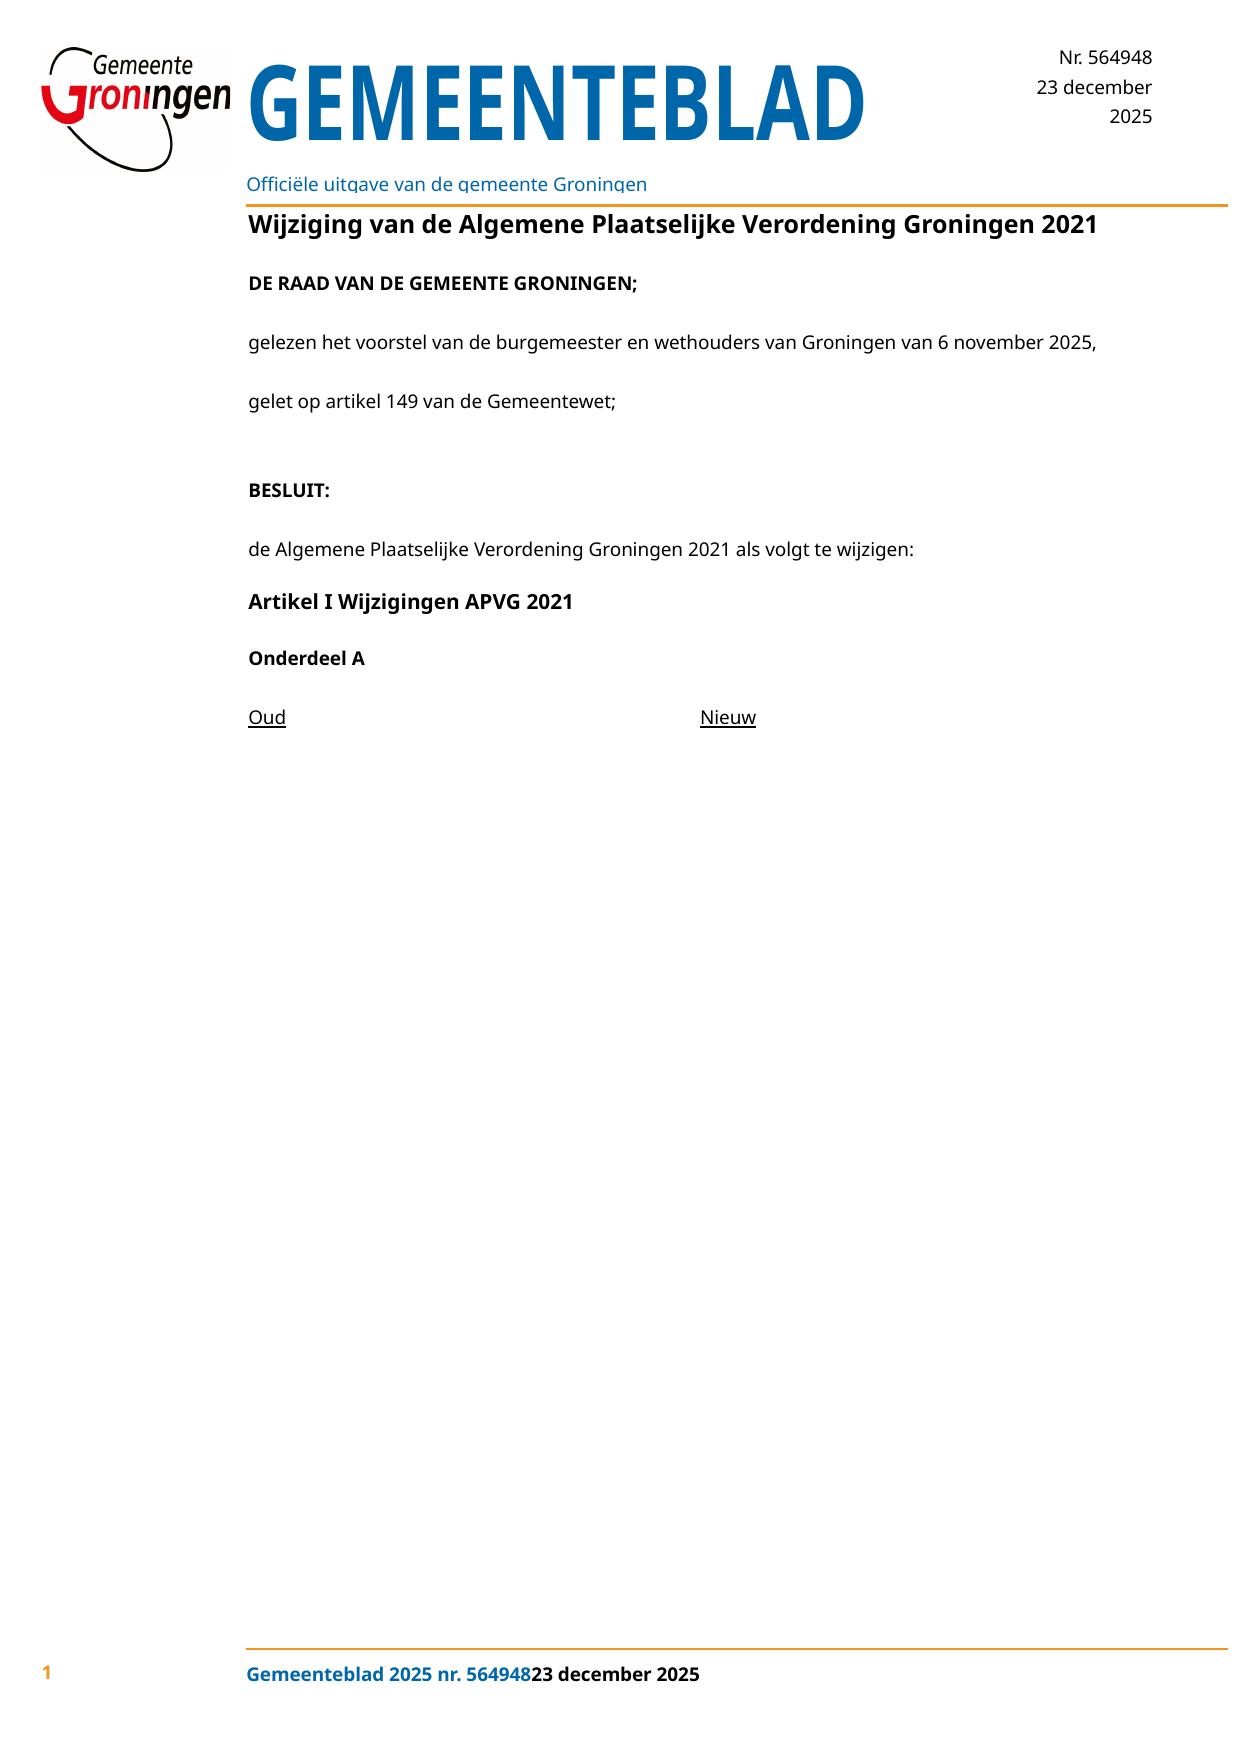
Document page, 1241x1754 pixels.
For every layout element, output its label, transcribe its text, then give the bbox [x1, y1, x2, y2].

table_header Oud [248, 704, 700, 730]
text Wijziging van de Algemene Plaatselijke Verordening Groningen 2021 [248, 207, 1152, 241]
text BESLUIT: [248, 477, 1152, 503]
text de Algemene Plaatselijke Verordening Groningen 2021 als volgt te wijzigen: [248, 537, 1152, 562]
picture [41, 47, 231, 172]
text Onderdeel A [248, 645, 1152, 671]
text gelet op artikel 149 van de Gemeentewet; [248, 389, 1152, 414]
text Artikel I Wijzigingen APVG 2021 [248, 587, 1152, 615]
text DE RAAD VAN DE GEMEENTE GRONINGEN; [248, 270, 1152, 296]
table_header Nieuw [700, 704, 1152, 730]
text gelezen het voorstel van de burgemeester en wethouders van Groningen van 6 november 2025, [248, 329, 1152, 355]
